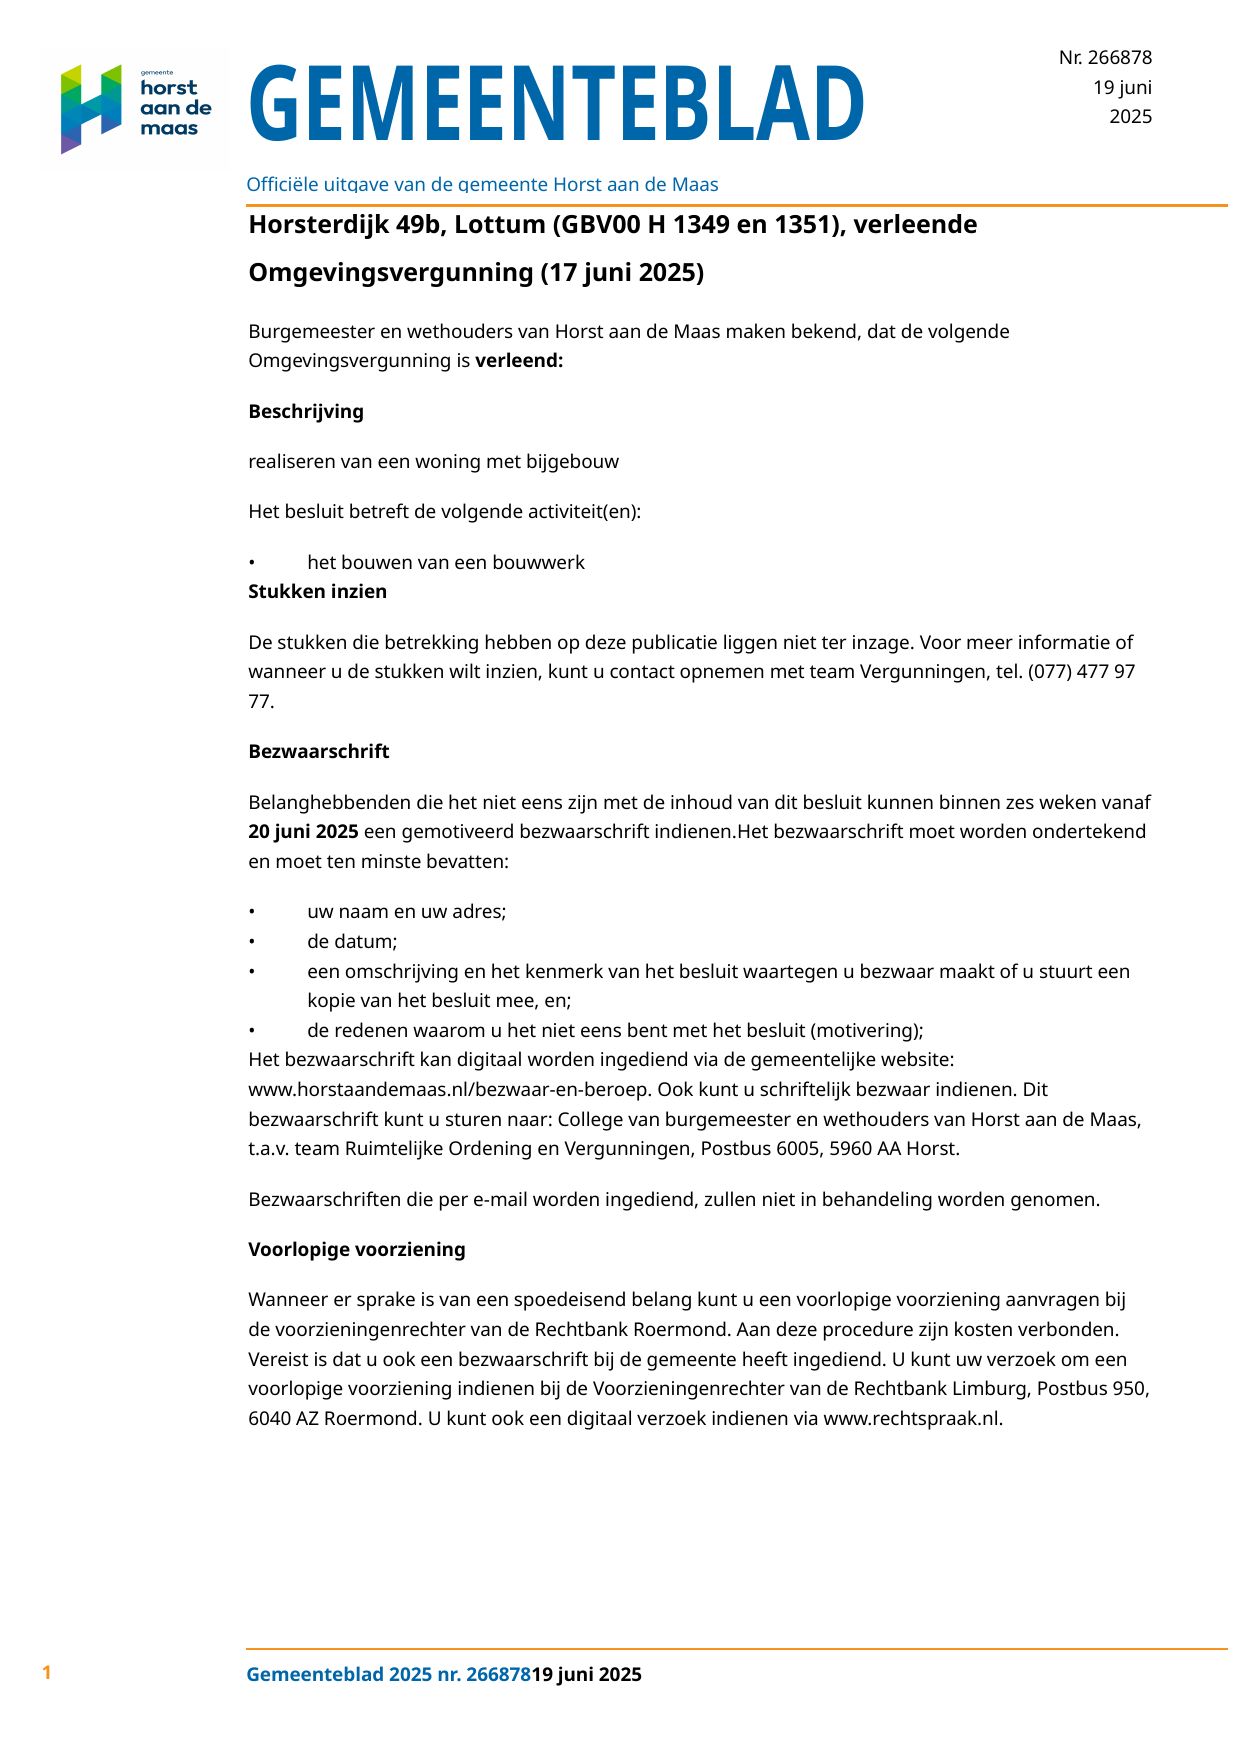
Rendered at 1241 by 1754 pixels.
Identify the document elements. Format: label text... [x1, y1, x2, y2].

list de datum; [248, 928, 1152, 954]
text Burgemeester en wethouders van Horst aan de Maas maken bekend, dat de volgende Omgevingsvergunning is verleend: [248, 318, 1152, 373]
text Bezwaarschrift [248, 739, 1152, 764]
text De stukken die betrekking hebben op deze publicatie liggen niet ter inzage. Voor meer informatie of wanneer u de stukken wilt inzien, kunt u contact opnemen met team Vergunningen, tel. (077) 477 97 77. [248, 629, 1152, 714]
text Horsterdijk 49b, Lottum (GBV00 H 1349 en 1351), verleende Omgevingsvergunning (17 juni 2025) [248, 207, 1152, 288]
text Het bezwaarschrift kan digitaal worden ingediend via de gemeentelijke website: www.horstaandemaas.nl/bezwaar-en-beroep. Ook kunt u schriftelijk bezwaar indienen. Dit bezwaarschrift kunt u sturen naar: College van burgemeester en wethouders van Horst aan de Maas, t.a.v. team Ruimtelijke Ordening en Vergunningen, Postbus 6005, 5960 AA Horst. [248, 1047, 1152, 1161]
picture [41, 47, 231, 172]
text Belanghebbenden die het niet eens zijn met de inhoud van dit besluit kunnen binnen zes weken vanaf 20 juni 2025 een gemotiveerd bezwaarschrift indienen.Het bezwaarschrift moet worden ondertekend en moet ten minste bevatten: [248, 789, 1152, 874]
list een omschrijving en het kenmerk van het besluit waartegen u bezwaar maakt of u stuurt een kopie van het besluit mee, en; [248, 958, 1152, 1013]
text Stukken inzien [248, 579, 1152, 604]
list het bouwen van een bouwwerk [248, 549, 1152, 575]
text Bezwaarschriften die per e-mail worden ingediend, zullen niet in behandeling worden genomen. [248, 1186, 1152, 1212]
text Wanneer er sprake is van een spoedeisend belang kunt u een voorlopige voorziening aanvragen bij de voorzieningenrechter van de Rechtbank Roermond. Aan deze procedure zijn kosten verbonden. Vereist is dat u ook een bezwaarschrift bij de gemeente heeft ingediend. U kunt uw verzoek om een voorlopige voorziening indienen bij de Voorzieningenrechter van de Rechtbank Limburg, Postbus 950, 6040 AZ Roermond. U kunt ook een digitaal verzoek indienen via www.rechtspraak.nl. [248, 1287, 1152, 1431]
text Voorlopige voorziening [248, 1236, 1152, 1262]
list de redenen waarom u het niet eens bent met het besluit (motivering); [248, 1017, 1152, 1043]
text Beschrijving [248, 398, 1152, 424]
text realiseren van een woning met bijgebouw [248, 448, 1152, 474]
text Het besluit betreft de volgende activiteit(en): [248, 499, 1152, 524]
list uw naam en uw adres; [248, 899, 1152, 924]
